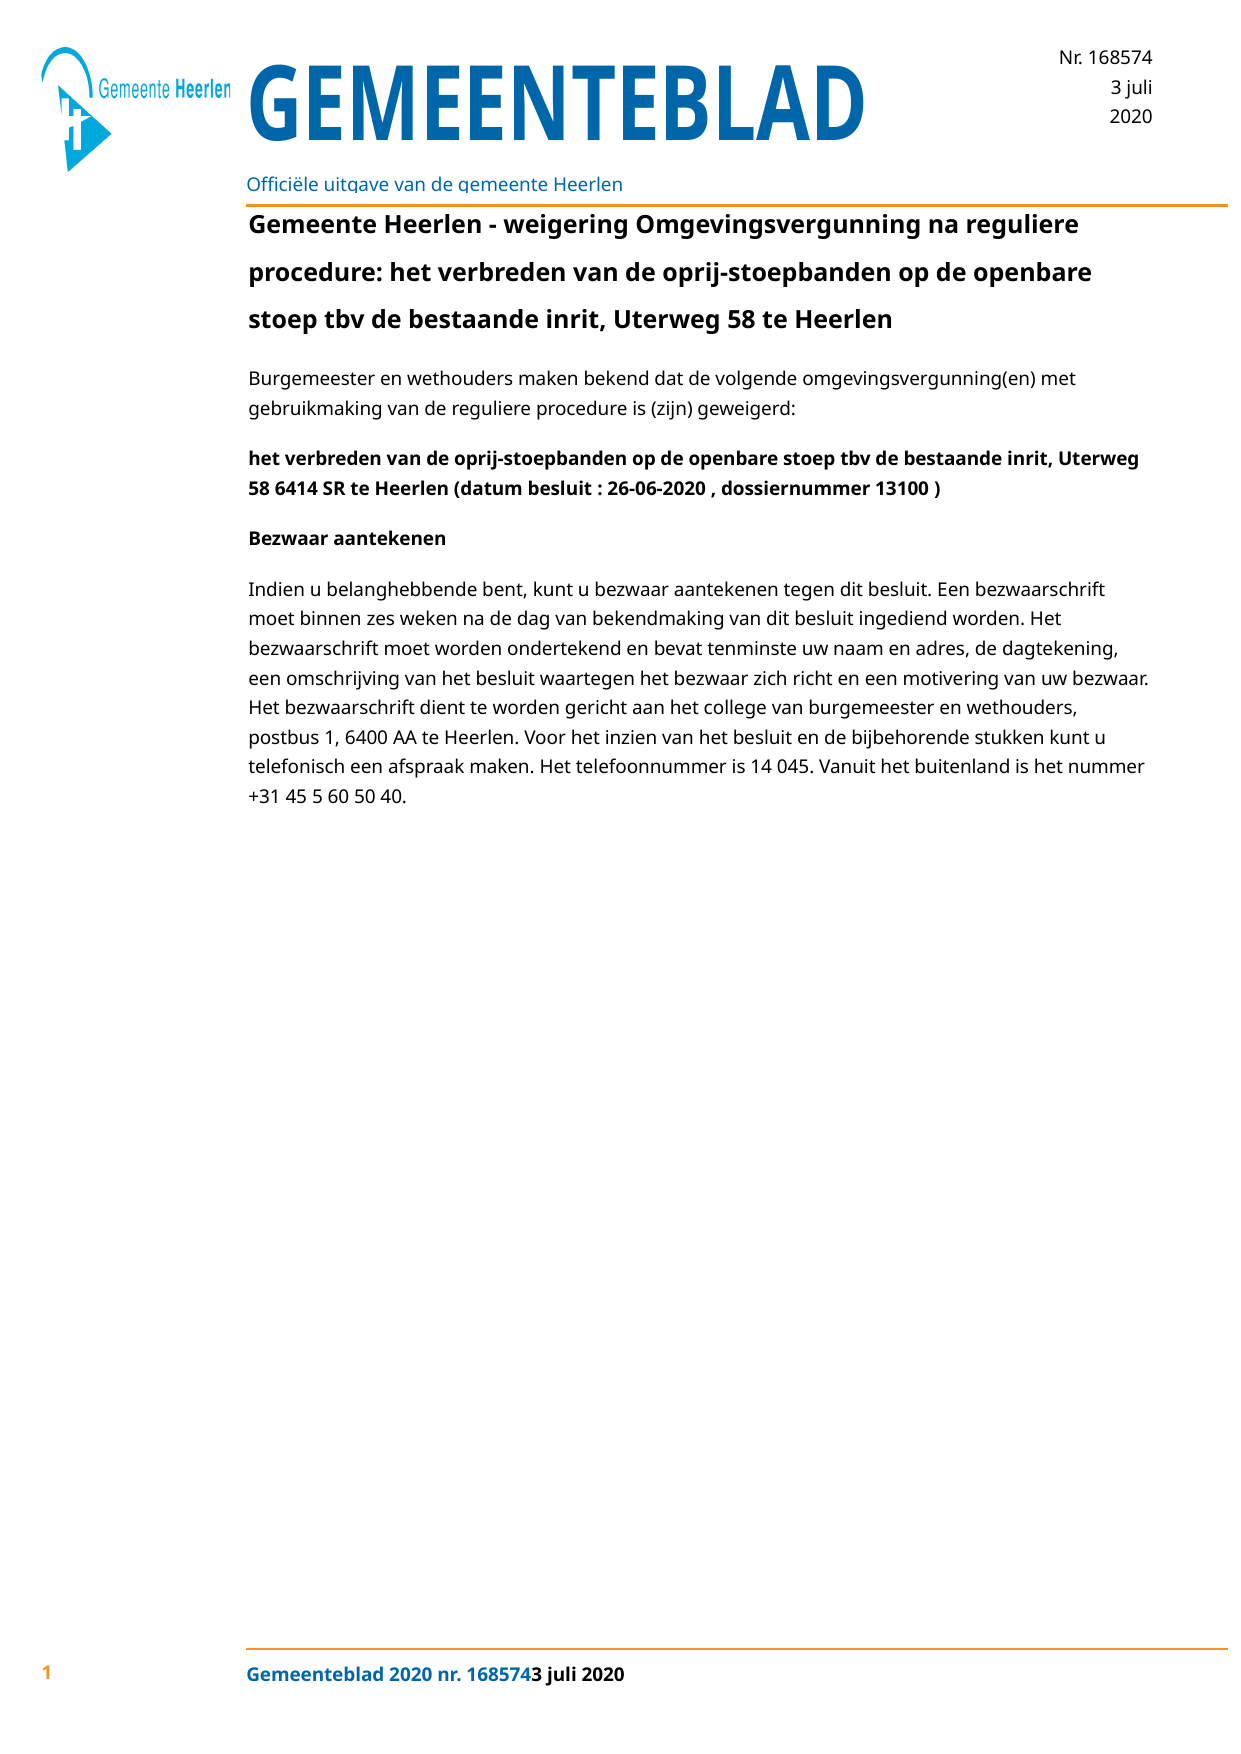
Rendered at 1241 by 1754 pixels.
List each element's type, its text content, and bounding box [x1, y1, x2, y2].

text Indien u belanghebbende bent, kunt u bezwaar aantekenen tegen dit besluit. Een bezwaarschrift moet binnen zes weken na de dag van bekendmaking van dit besluit ingediend worden. Het bezwaarschrift moet worden ondertekend en bevat tenminste uw naam en adres, de dagtekening, een omschrijving van het besluit waartegen het bezwaar zich richt en een motivering van uw bezwaar. Het bezwaarschrift dient te worden gericht aan het college van burgemeester en wethouders, postbus 1, 6400 AA te Heerlen. Voor het inzien van het besluit en de bijbehorende stukken kunt u telefonisch een afspraak maken. Het telefoonnummer is 14 045. Vanuit het buitenland is het nummer +31 45 5 60 50 40. [248, 576, 1152, 809]
text Burgemeester en wethouders maken bekend dat de volgende omgevingsvergunning(en) met gebruikmaking van de reguliere procedure is (zijn) geweigerd: [248, 366, 1152, 421]
text het verbreden van de oprij-stoepbanden op de openbare stoep tbv de bestaande inrit, Uterweg 58 6414 SR te Heerlen (datum besluit : 26-06-2020 , dossiernummer 13100 ) [248, 446, 1152, 501]
picture [41, 47, 231, 172]
picture [41, 47, 59, 70]
text Bezwaar aantekenen [248, 526, 1152, 551]
text Gemeente Heerlen - weigering Omgevingsvergunning na reguliere procedure: het verbreden van de oprij-stoepbanden op de openbare stoep tbv de bestaande inrit, Uterweg 58 te Heerlen [248, 207, 1152, 336]
